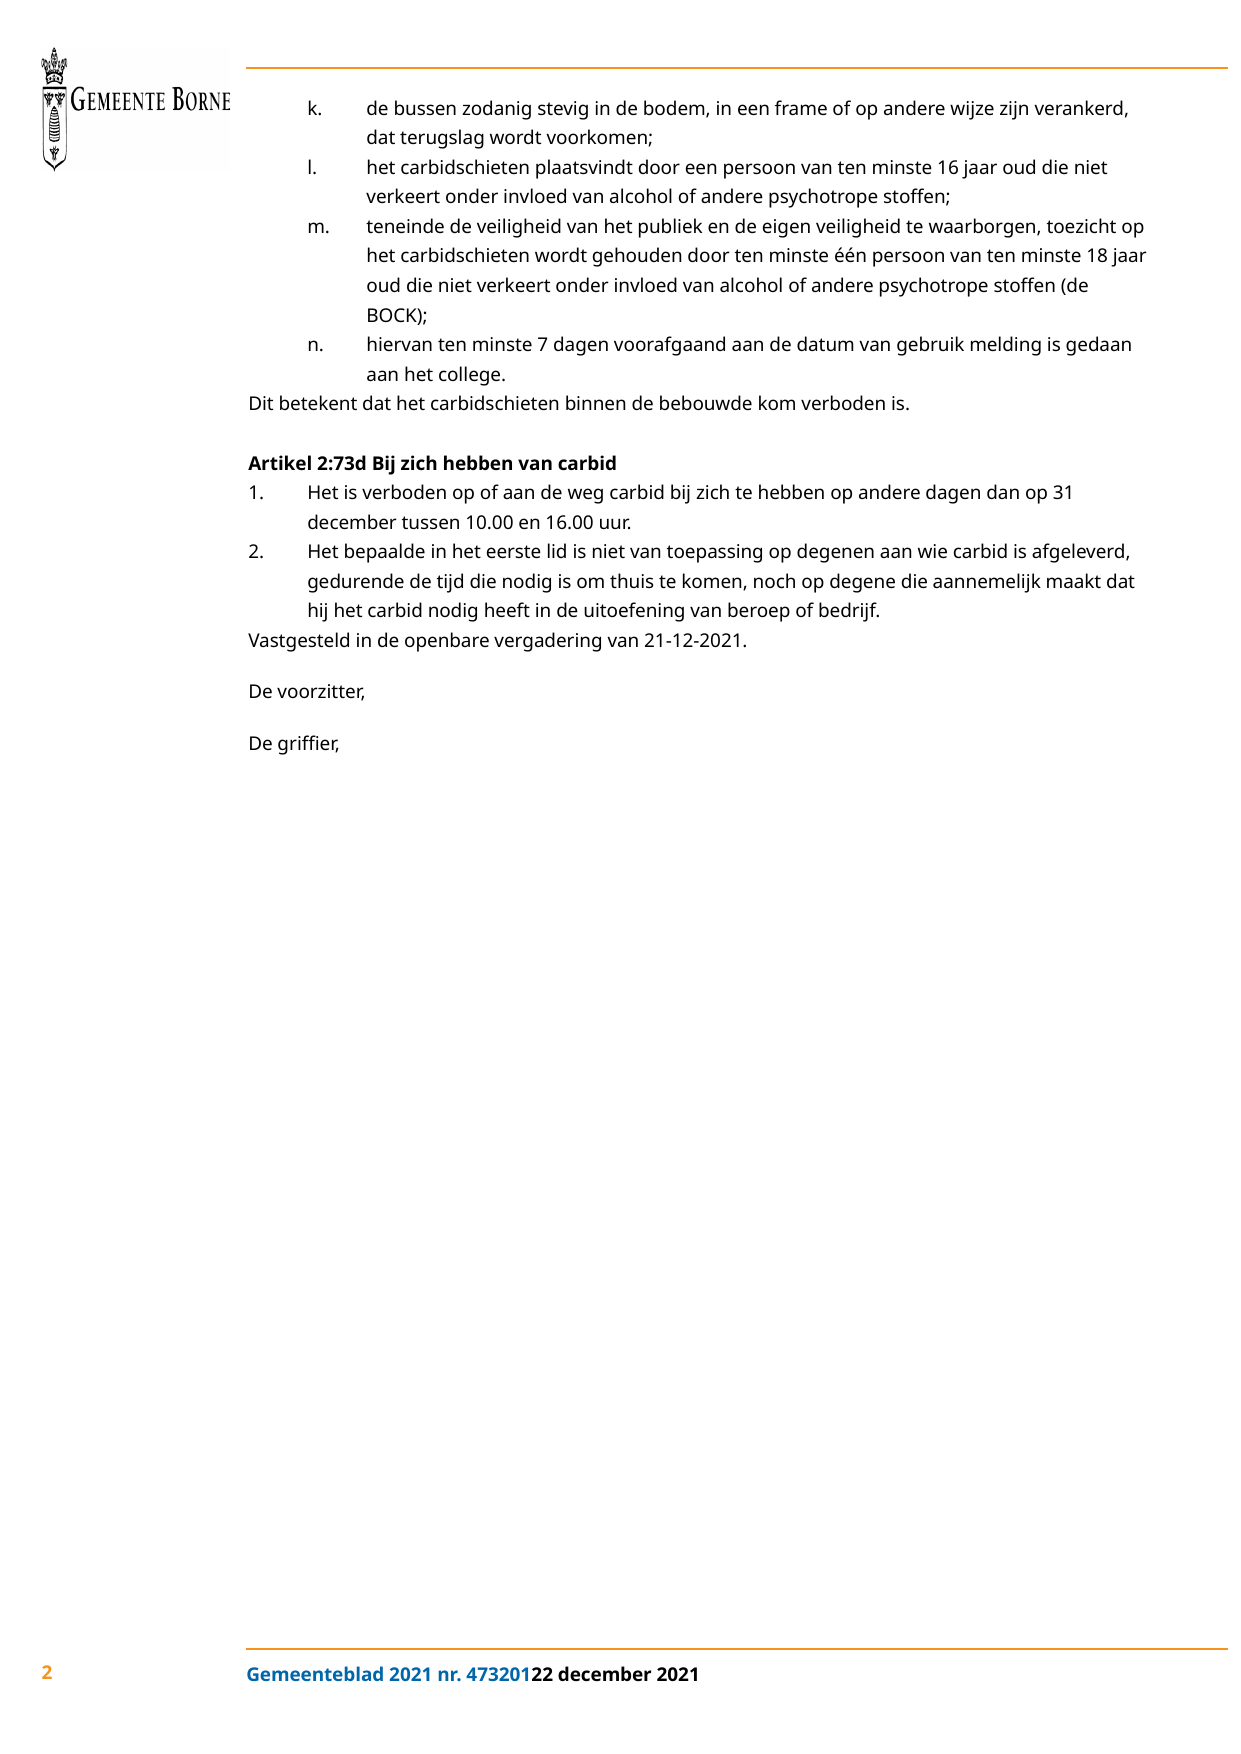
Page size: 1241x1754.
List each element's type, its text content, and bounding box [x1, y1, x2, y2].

text De griffier, [248, 730, 1152, 756]
list teneinde de veiligheid van het publiek en de eigen veiligheid te waarborgen, toezicht op het carbidschieten wordt gehouden door ten minste één persoon van ten minste 18 jaar oud die niet verkeert onder invloed van alcohol of andere psychotrope stoffen (de BOCK); [307, 213, 1152, 328]
picture [41, 47, 231, 172]
list Het is verboden op of aan de weg carbid bij zich te hebben op andere dagen dan op 31 december tussen 10.00 en 16.00 uur. [248, 479, 1152, 535]
list Het bepaalde in het eerste lid is niet van toepassing op degenen aan wie carbid is afgeleverd, gedurende de tijd die nodig is om thuis te komen, noch op degene die aannemelijk maakt dat hij het carbid nodig heeft in de uitoefening van beroep of bedrijf. [248, 538, 1152, 623]
list de bussen zodanig stevig in de bodem, in een frame of op andere wijze zijn verankerd, dat terugslag wordt voorkomen; [307, 95, 1152, 150]
text De voorzitter, [248, 679, 1152, 704]
list hiervan ten minste 7 dagen voorafgaand aan de datum van gebruik melding is gedaan aan het college. [307, 331, 1152, 387]
text Dit betekent dat het carbidschieten binnen de bebouwde kom verboden is. [248, 391, 1152, 416]
text Artikel 2:73d Bij zich hebben van carbid [248, 450, 1152, 476]
list het carbidschieten plaatsvindt door een persoon van ten minste 16 jaar oud die niet verkeert onder invloed van alcohol of andere psychotrope stoffen; [307, 154, 1152, 209]
text Vastgesteld in de openbare vergadering van 21-12-2021. [248, 627, 1152, 653]
